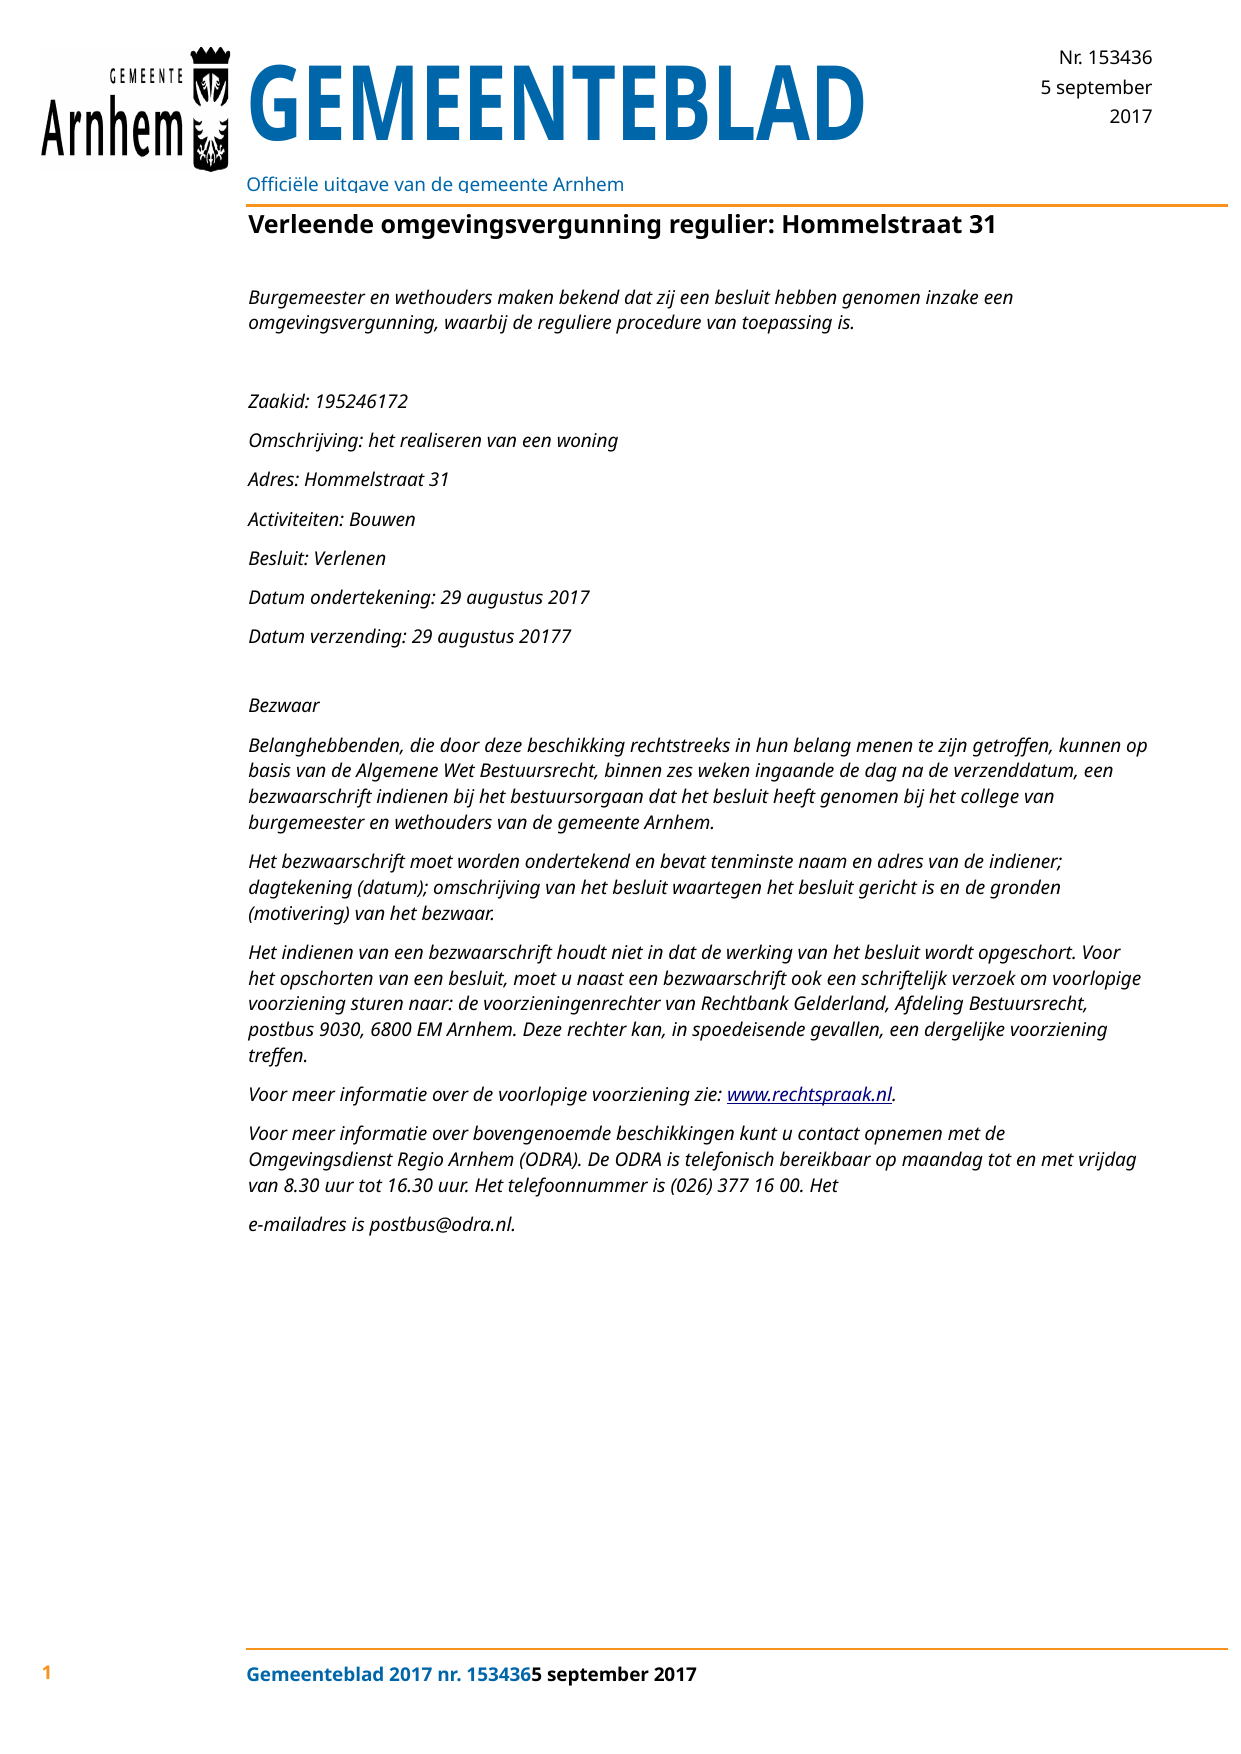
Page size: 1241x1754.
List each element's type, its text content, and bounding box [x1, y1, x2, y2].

text Burgemeester en wethouders maken bekend dat zij een besluit hebben genomen inzake een omgevingsvergunning, waarbij de reguliere procedure van toepassing is. [248, 284, 1152, 335]
text Voor meer informatie over bovengenoemde beschikkingen kunt u contact opnemen met de Omgevingsdienst Regio Arnhem (ODRA). De ODRA is telefonisch bereikbaar op maandag tot en met vrijdag van 8.30 uur tot 16.30 uur. Het telefoonnummer is (026) 377 16 00. Het [248, 1121, 1152, 1198]
text Voor meer informatie over de voorlopige voorziening zie: www.rechtspraak.nl. [248, 1081, 1152, 1107]
text Bezwaar [248, 693, 1152, 718]
text Het bezwaarschrift moet worden ondertekend en bevat tenminste naam en adres van de indiener; dagtekening (datum); omschrijving van het besluit waartegen het besluit gericht is en de gronden (motivering) van het bezwaar. [248, 848, 1152, 926]
text Datum verzending: 29 augustus 20177 [248, 624, 1152, 649]
text e-mailadres is postbus@odra.nl. [248, 1211, 1152, 1237]
text Adres: Hommelstraat 31 [248, 467, 1152, 492]
text Besluit: Verlenen [248, 545, 1152, 571]
text Het indienen van een bezwaarschrift houdt niet in dat de werking van het besluit wordt opgeschort. Voor het opschorten van een besluit, moet u naast een bezwaarschrift ook een schriftelijk verzoek om voorlopige voorziening sturen naar: de voorzieningenrechter van Rechtbank Gelderland, Afdeling Bestuursrecht, postbus 9030, 6800 EM Arnhem. Deze rechter kan, in spoedeisende gevallen, een dergelijke voorziening treffen. [248, 939, 1152, 1068]
text Omschrijving: het realiseren van een woning [248, 427, 1152, 453]
text Belanghebbenden, die door deze beschikking rechtstreeks in hun belang menen te zijn getroffen, kunnen op basis van de Algemene Wet Bestuursrecht, binnen zes weken ingaande de dag na de verzenddatum, een bezwaarschrift indienen bij het bestuursorgaan dat het besluit heeft genomen bij het college van burgemeester en wethouders van de gemeente Arnhem. [248, 732, 1152, 835]
picture [41, 47, 231, 172]
text Datum ondertekening: 29 augustus 2017 [248, 584, 1152, 610]
text Activiteiten: Bouwen [248, 506, 1152, 532]
text Verleende omgevingsvergunning regulier: Hommelstraat 31 [248, 207, 1152, 241]
text Zaakid: 195246172 [248, 388, 1152, 414]
